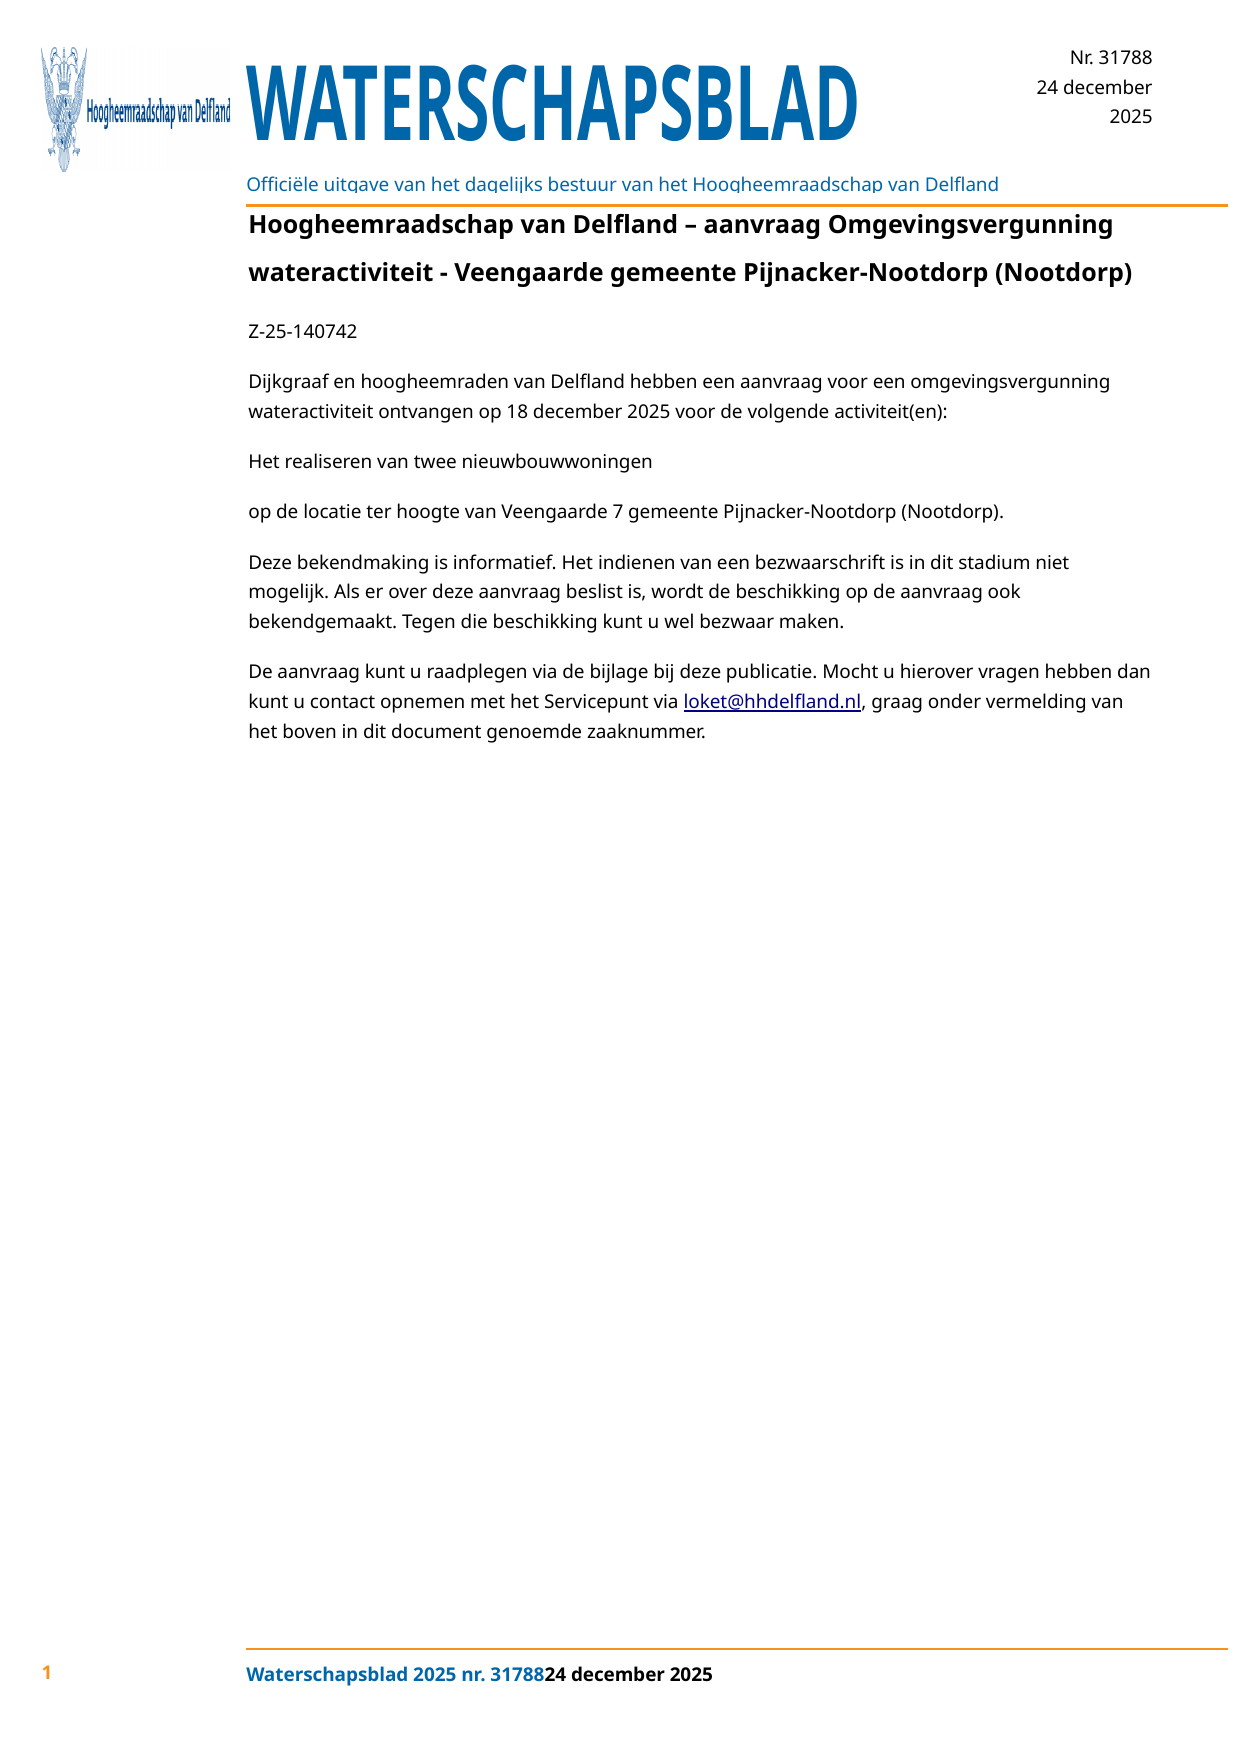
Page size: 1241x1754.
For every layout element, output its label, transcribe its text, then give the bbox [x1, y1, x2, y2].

text Het realiseren van twee nieuwbouwwoningen [248, 448, 1152, 474]
text Deze bekendmaking is informatief. Het indienen van een bezwaarschrift is in dit stadium niet mogelijk. Als er over deze aanvraag beslist is, wordt de beschikking op de aanvraag ook bekendgemaakt. Tegen die beschikking kunt u wel bezwaar maken. [248, 549, 1152, 634]
text De aanvraag kunt u raadplegen via de bijlage bij deze publicatie. Mocht u hierover vragen hebben dan kunt u contact opnemen met het Servicepunt via loket@hhdelfland.nl, graag onder vermelding van het boven in dit document genoemde zaaknummer. [248, 659, 1152, 744]
text Z-25-140742 [248, 318, 1152, 344]
text Dijkgraaf en hoogheemraden van Delfland hebben een aanvraag voor een omgevingsvergunning wateractiviteit ontvangen op 18 december 2025 voor de volgende activiteit(en): [248, 368, 1152, 424]
text op de locatie ter hoogte van Veengaarde 7 gemeente Pijnacker-Nootdorp (Nootdorp). [248, 499, 1152, 524]
text Hoogheemraadschap van Delfland – aanvraag Omgevingsvergunning wateractiviteit - Veengaarde gemeente Pijnacker-Nootdorp (Nootdorp) [248, 207, 1152, 288]
picture [41, 47, 231, 172]
